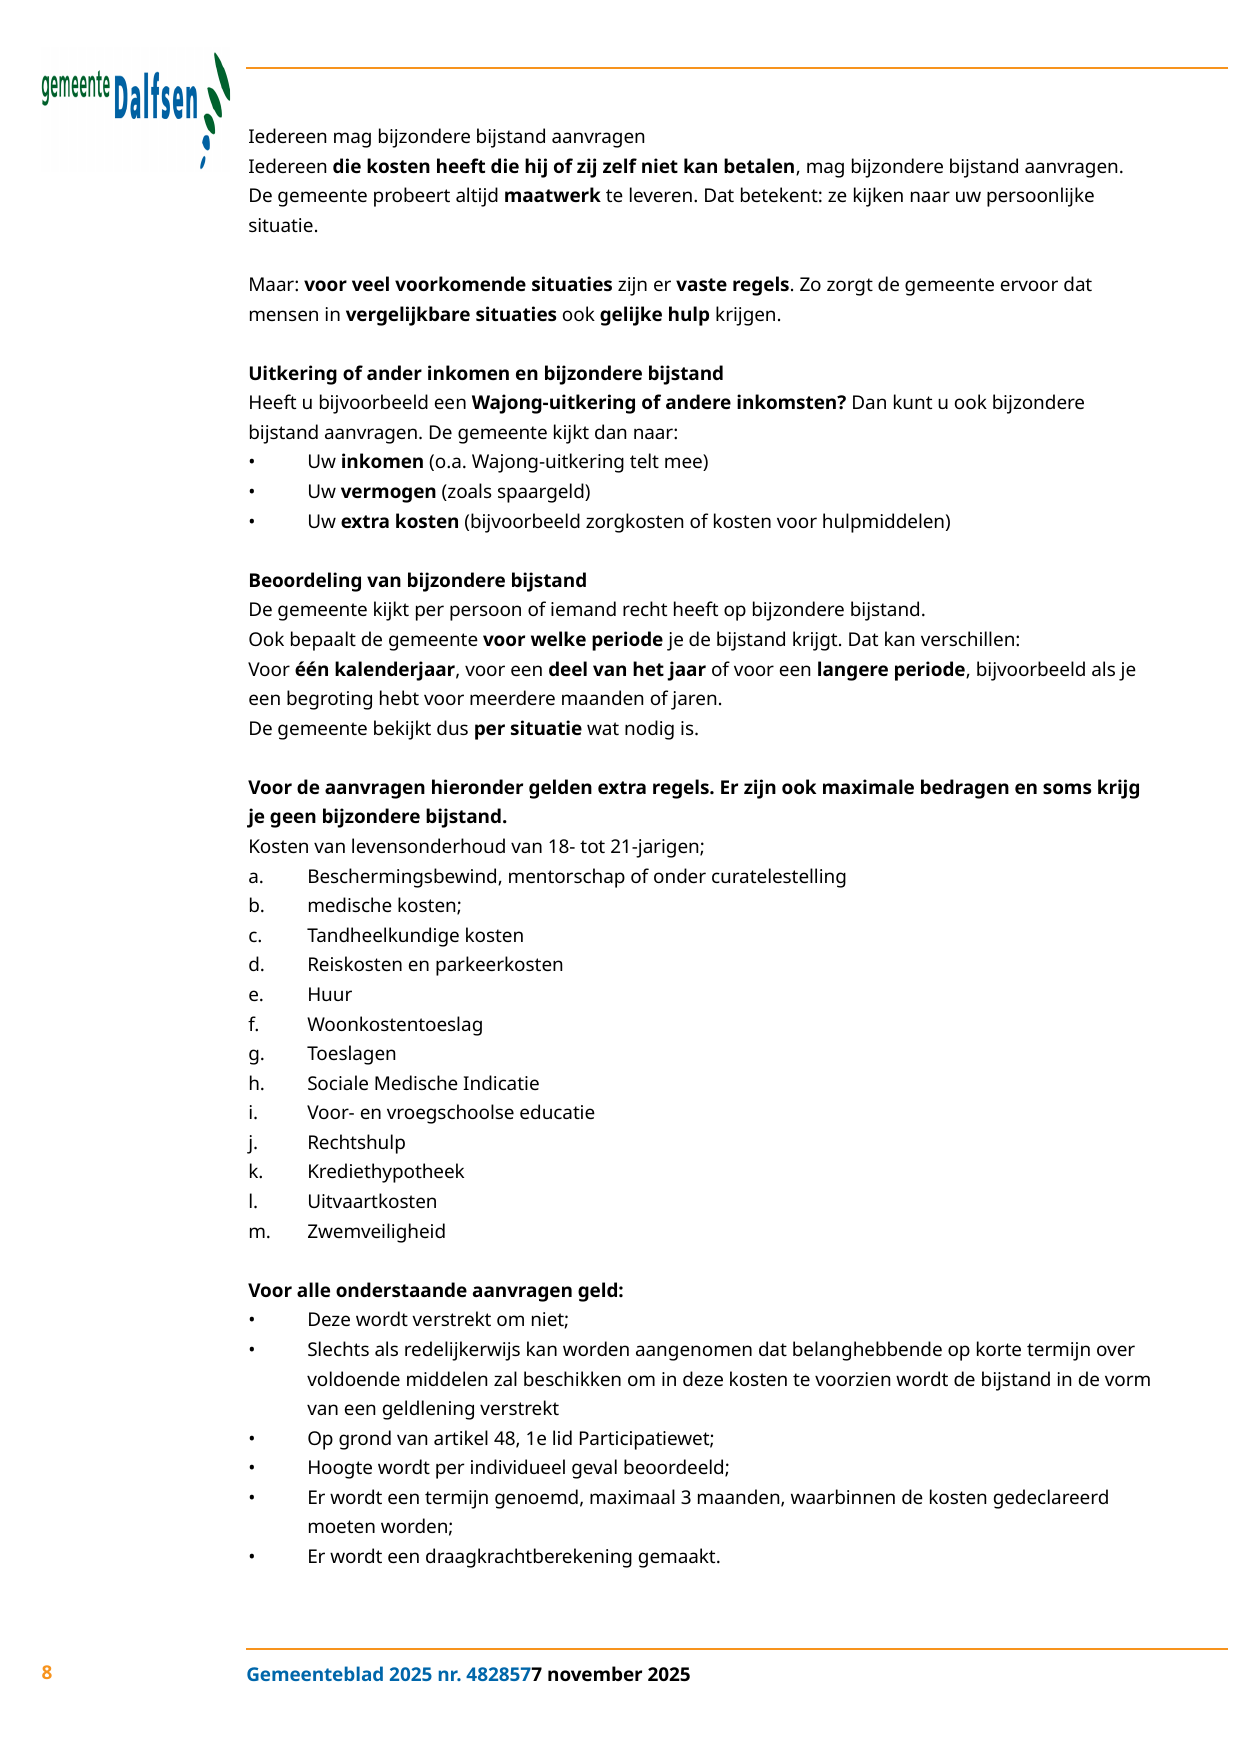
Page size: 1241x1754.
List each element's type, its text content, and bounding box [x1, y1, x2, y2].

list Slechts als redelijkerwijs kan worden aangenomen dat belanghebbende op korte termijn over voldoende middelen zal beschikken om in deze kosten te voorzien wordt de bijstand in de vorm van een geldlening verstrekt [248, 1336, 1152, 1421]
list Er wordt een draagkrachtberekening gemaakt. [248, 1543, 1152, 1569]
list Zwemveiligheid [248, 1218, 1152, 1243]
list Reiskosten en parkeerkosten [248, 952, 1152, 977]
list Uw extra kosten (bijvoorbeeld zorgkosten of kosten voor hulpmiddelen) [248, 508, 1152, 533]
list Voor- en vroegschoolse educatie [248, 1099, 1152, 1125]
text Maar: voor veel voorkomende situaties zijn er vaste regels. Zo zorgt de gemeente ervoor dat mensen in vergelijkbare situaties ook gelijke hulp krijgen. [248, 271, 1152, 326]
list Woonkostentoeslag [248, 1011, 1152, 1036]
list Beschermingsbewind, mentorschap of onder curatelestelling [248, 863, 1152, 888]
text Voor alle onderstaande aanvragen geld: [248, 1277, 1152, 1303]
list Huur [248, 981, 1152, 1007]
list Toeslagen [248, 1040, 1152, 1066]
list Krediethypotheek [248, 1159, 1152, 1184]
list Hoogte wordt per individueel geval beoordeeld; [248, 1454, 1152, 1480]
text Ook bepaalt de gemeente voor welke periode je de bijstand krijgt. Dat kan verschillen: [248, 626, 1152, 652]
text Iedereen die kosten heeft die hij of zij zelf niet kan betalen, mag bijzondere bijstand aanvragen. De gemeente probeert altijd maatwerk te leveren. Dat betekent: ze kijken naar uw persoonlijke situatie. [248, 153, 1152, 238]
text Voor één kalenderjaar, voor een deel van het jaar of voor een langere periode, bijvoorbeeld als je een begroting hebt voor meerdere maanden of jaren. [248, 656, 1152, 711]
list Uw inkomen (o.a. Wajong-uitkering telt mee) [248, 449, 1152, 474]
text Kosten van levensonderhoud van 18- tot 21-jarigen; [248, 833, 1152, 859]
text De gemeente bekijkt dus per situatie wat nodig is. [248, 715, 1152, 741]
list Tandheelkundige kosten [248, 922, 1152, 948]
text Voor de aanvragen hieronder gelden extra regels. Er zijn ook maximale bedragen en soms krijg je geen bijzondere bijstand. [248, 774, 1152, 829]
list Sociale Medische Indicatie [248, 1070, 1152, 1096]
list Op grond van artikel 48, 1e lid Participatiewet; [248, 1425, 1152, 1451]
text Iedereen mag bijzondere bijstand aanvragen [248, 123, 1152, 149]
list Rechtshulp [248, 1129, 1152, 1155]
text Beoordeling van bijzondere bijstand [248, 567, 1152, 593]
list medische kosten; [248, 892, 1152, 918]
list Uw vermogen (zoals spaargeld) [248, 478, 1152, 504]
list Er wordt een termijn genoemd, maximaal 3 maanden, waarbinnen de kosten gedeclareerd moeten worden; [248, 1484, 1152, 1539]
text Heeft u bijvoorbeeld een Wajong-uitkering of andere inkomsten? Dan kunt u ook bijzondere bijstand aanvragen. De gemeente kijkt dan naar: [248, 389, 1152, 445]
list Uitvaartkosten [248, 1188, 1152, 1214]
text De gemeente kijkt per persoon of iemand recht heeft op bijzondere bijstand. [248, 597, 1152, 622]
list Deze wordt verstrekt om niet; [248, 1307, 1152, 1332]
picture [41, 47, 231, 172]
text Uitkering of ander inkomen en bijzondere bijstand [248, 360, 1152, 386]
